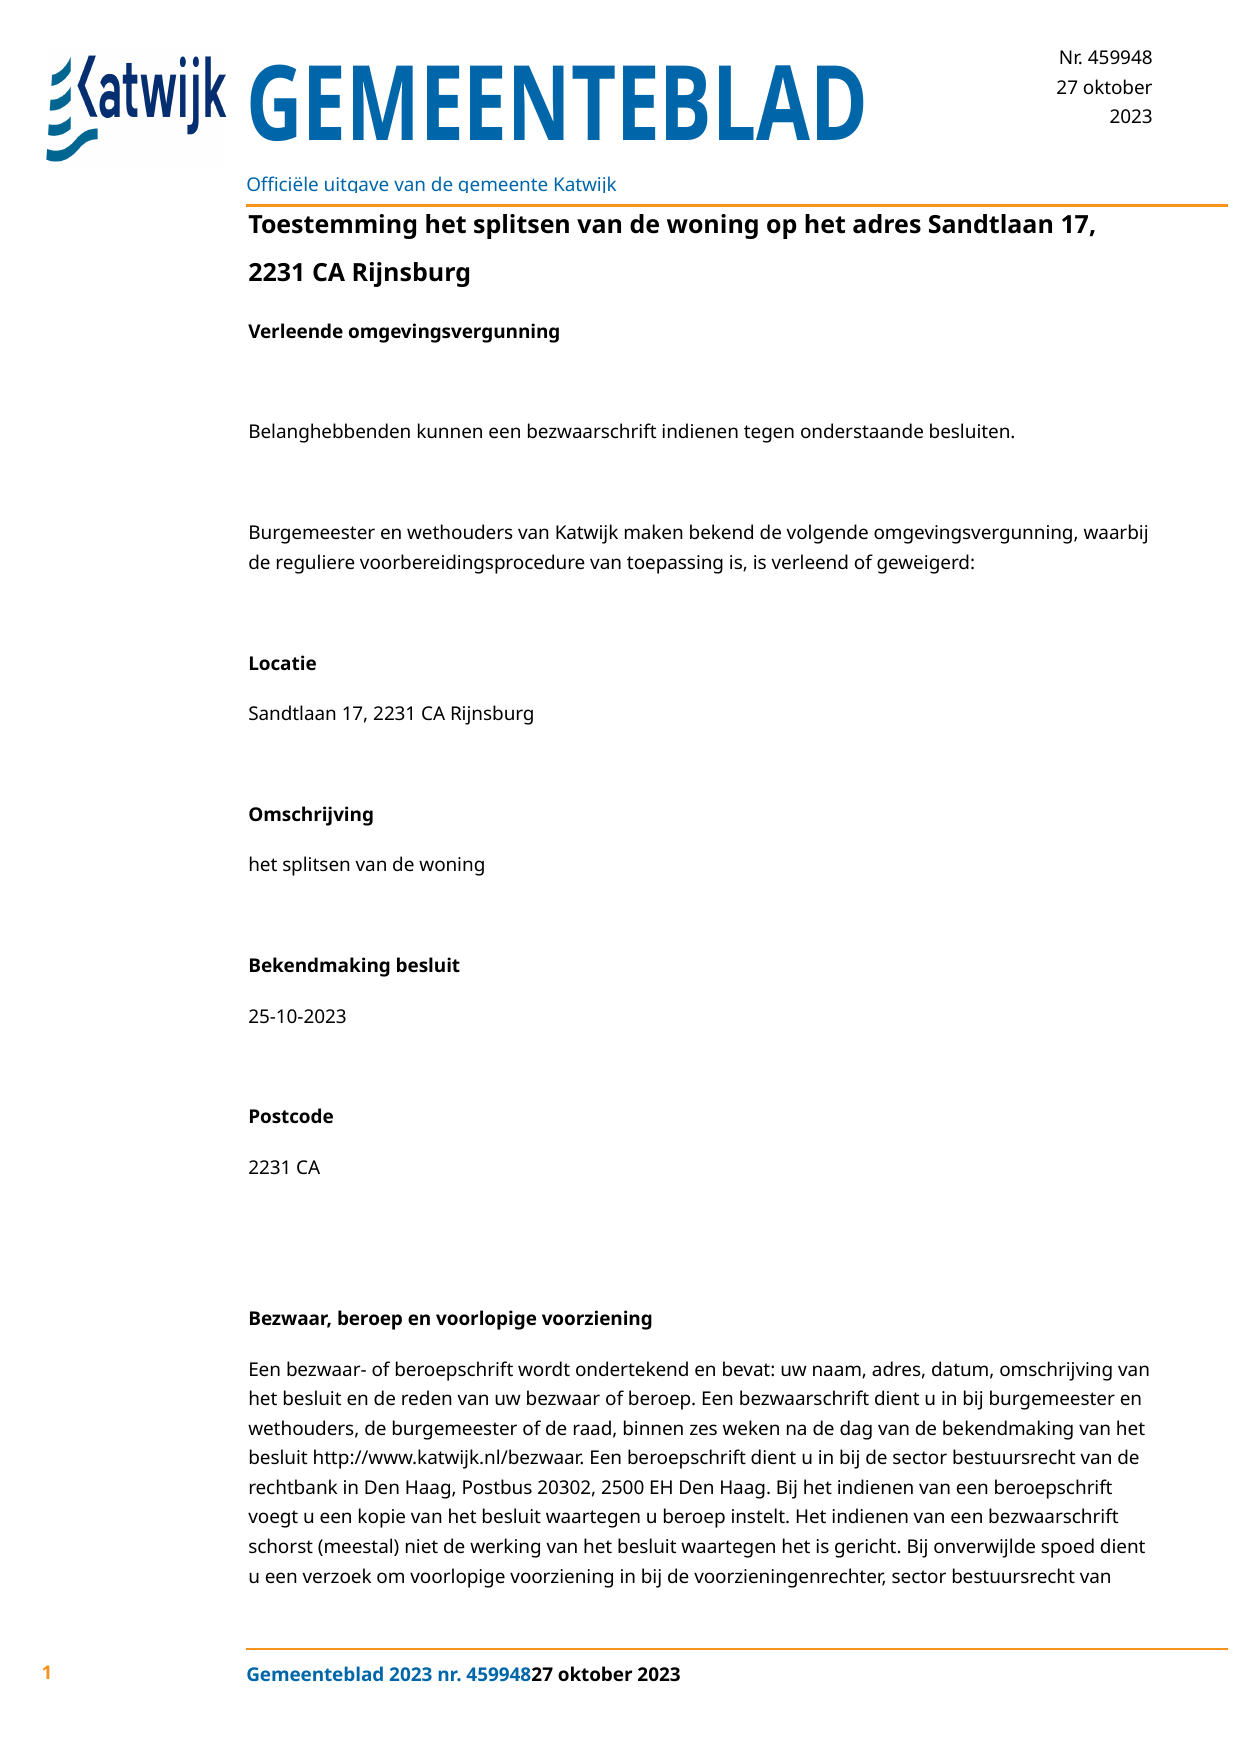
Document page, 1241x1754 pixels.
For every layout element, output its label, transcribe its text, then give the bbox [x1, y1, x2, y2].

text Postcode [248, 1104, 1152, 1129]
text Een bezwaar- of beroepschrift wordt ondertekend en bevat: uw naam, adres, datum, omschrijving van het besluit en de reden van uw bezwaar of beroep. Een bezwaarschrift dient u in bij burgemeester en wethouders, de burgemeester of de raad, binnen zes weken na de dag van de bekendmaking van het besluit http://www.katwijk.nl/bezwaar. Een beroepschrift dient u in bij de sector bestuursrecht van de rechtbank in Den Haag, Postbus 20302, 2500 EH Den Haag. Bij het indienen van een beroepschrift voegt u een kopie van het besluit waartegen u beroep instelt. Het indienen van een bezwaarschrift schorst (meestal) niet de werking van het besluit waartegen het is gericht. Bij onverwijlde spoed dient u een verzoek om voorlopige voorziening in bij de voorzieningenrechter, sector bestuursrecht van [248, 1356, 1152, 1589]
text 25-10-2023 [248, 1003, 1152, 1029]
text Omschrijving [248, 801, 1152, 827]
text 2231 CA [248, 1154, 1152, 1180]
text het splitsen van de woning [248, 852, 1152, 877]
text Sandtlaan 17, 2231 CA Rijnsburg [248, 700, 1152, 726]
picture [41, 47, 231, 172]
text Verleende omgevingsvergunning [248, 318, 1152, 344]
text Locatie [248, 650, 1152, 676]
text Bezwaar, beroep en voorlopige voorziening [248, 1305, 1152, 1331]
text Burgemeester en wethouders van Katwijk maken bekend de volgende omgevingsvergunning, waarbij de reguliere voorbereidingsprocedure van toepassing is, is verleend of geweigerd: [248, 519, 1152, 575]
text Belanghebbenden kunnen een bezwaarschrift indienen tegen onderstaande besluiten. [248, 419, 1152, 444]
text Bekendmaking besluit [248, 952, 1152, 978]
text Toestemming het splitsen van de woning op het adres Sandtlaan 17, 2231 CA Rijnsburg [248, 207, 1152, 288]
